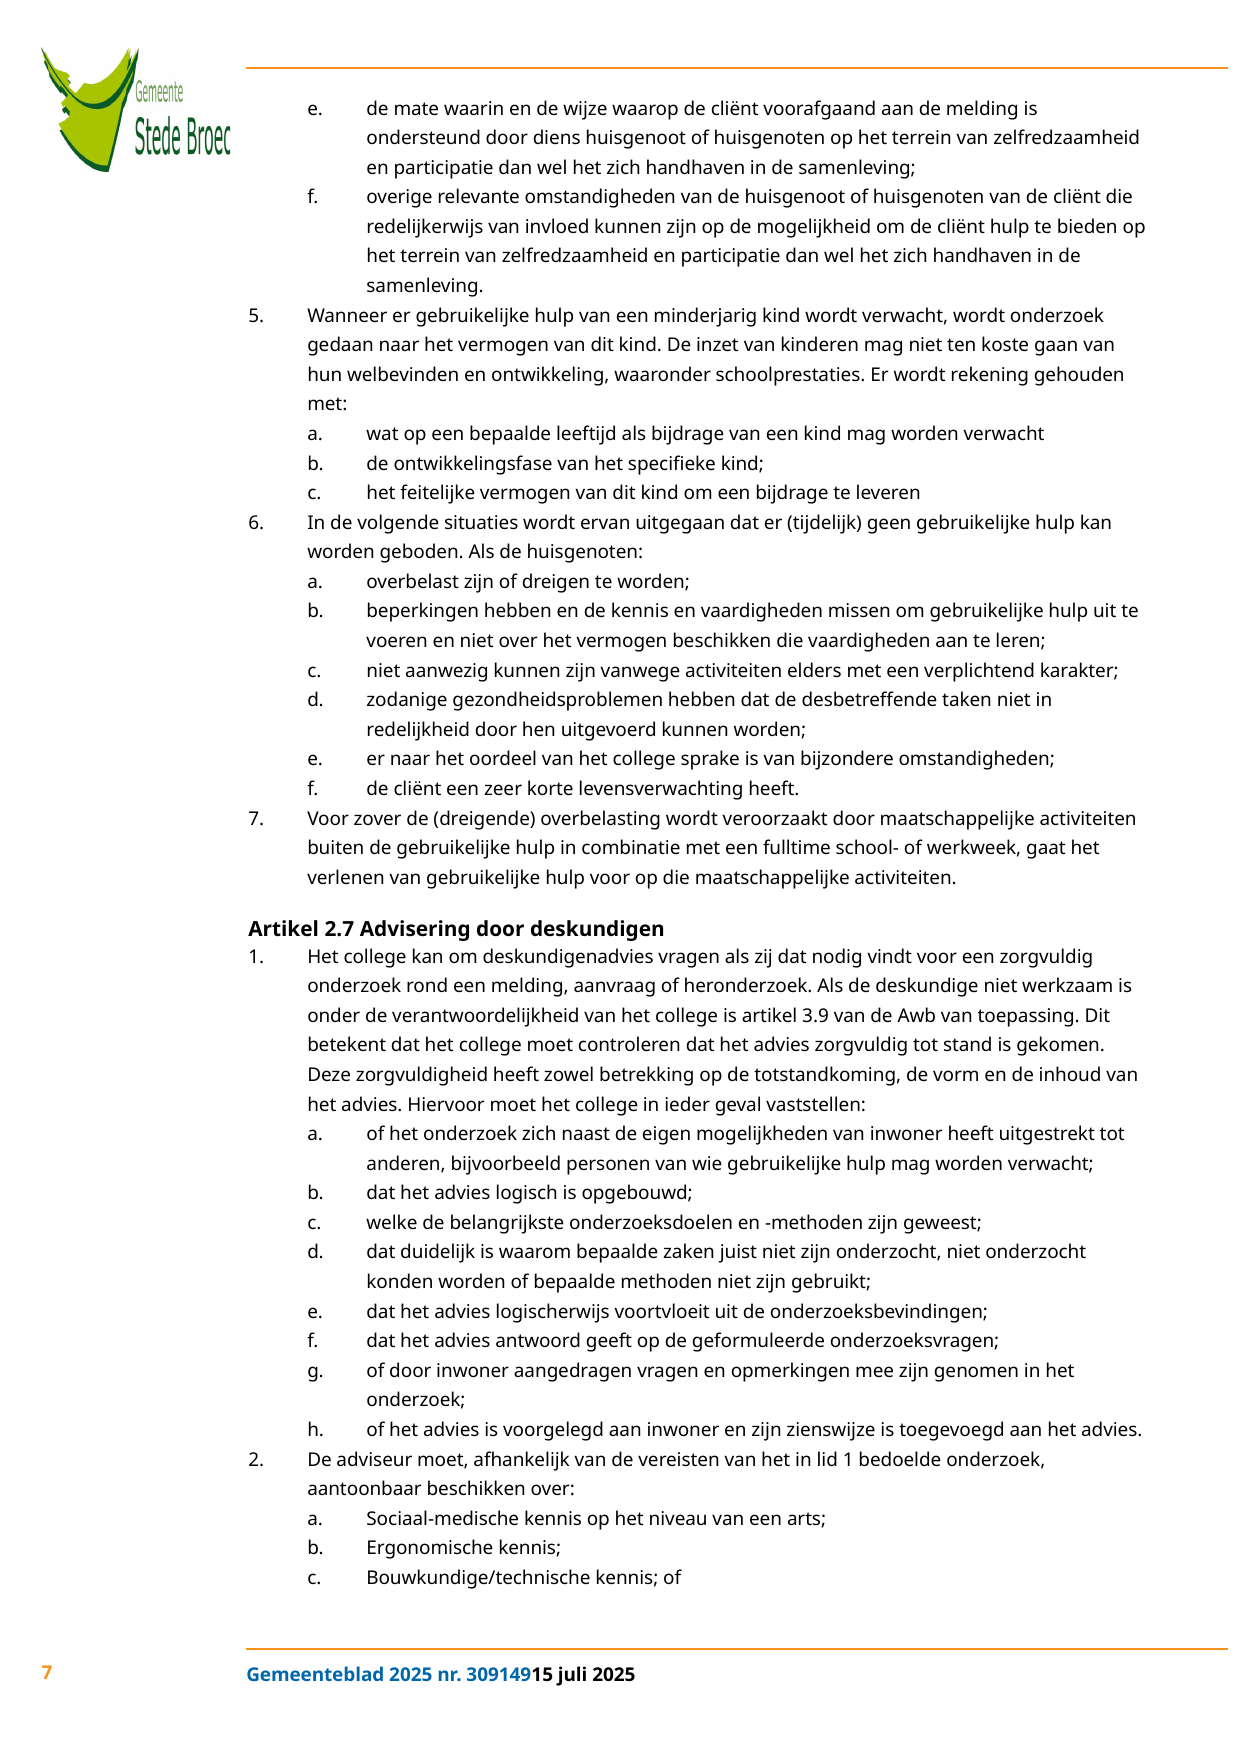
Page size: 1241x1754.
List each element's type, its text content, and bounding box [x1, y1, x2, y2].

list dat het advies antwoord geeft op de geformuleerde onderzoeksvragen; [307, 1327, 1152, 1353]
list wat op een bepaalde leeftijd als bijdrage van een kind mag worden verwacht [307, 420, 1152, 446]
list of door inwoner aangedragen vragen en opmerkingen mee zijn genomen in het onderzoek; [307, 1357, 1152, 1412]
list de mate waarin en de wijze waarop de cliënt voorafgaand aan de melding is ondersteund door diens huisgenoot of huisgenoten op het terrein van zelfredzaamheid en participatie dan wel het zich handhaven in de samenleving; [307, 95, 1152, 180]
list Het college kan om deskundigenadvies vragen als zij dat nodig vindt voor een zorgvuldig onderzoek rond een melding, aanvraag of heronderzoek. Als de deskundige niet werkzaam is onder de verantwoordelijkheid van het college is artikel 3.9 van de Awb van toepassing. Dit betekent dat het college moet controleren dat het advies zorgvuldig tot stand is gekomen. Deze zorgvuldigheid heeft zowel betrekking op de totstandkoming, de vorm en de inhoud van het advies. Hiervoor moet het college in ieder geval vaststellen: [248, 943, 1152, 1116]
list dat duidelijk is waarom bepaalde zaken juist niet zijn onderzocht, niet onderzocht konden worden of bepaalde methoden niet zijn gebruikt; [307, 1239, 1152, 1294]
list In de volgende situaties wordt ervan uitgegaan dat er (tijdelijk) geen gebruikelijke hulp kan worden geboden. Als de huisgenoten: [248, 509, 1152, 564]
list dat het advies logischerwijs voortvloeit uit de onderzoeksbevindingen; [307, 1298, 1152, 1323]
list het feitelijke vermogen van dit kind om een bijdrage te leveren [307, 479, 1152, 505]
list er naar het oordeel van het college sprake is van bijzondere omstandigheden; [307, 746, 1152, 771]
picture [41, 47, 231, 172]
list welke de belangrijkste onderzoeksdoelen en -methoden zijn geweest; [307, 1209, 1152, 1235]
list Bouwkundige/technische kennis; of [307, 1564, 1152, 1590]
text Artikel 2.7 Advisering door deskundigen [248, 914, 1152, 943]
list niet aanwezig kunnen zijn vanwege activiteiten elders met een verplichtend karakter; [307, 657, 1152, 683]
list de cliënt een zeer korte levensverwachting heeft. [307, 775, 1152, 801]
list beperkingen hebben en de kennis en vaardigheden missen om gebruikelijke hulp uit te voeren en niet over het vermogen beschikken die vaardigheden aan te leren; [307, 598, 1152, 653]
list De adviseur moet, afhankelijk van de vereisten van het in lid 1 bedoelde onderzoek, aantoonbaar beschikken over: [248, 1446, 1152, 1501]
list dat het advies logisch is opgebouwd; [307, 1179, 1152, 1205]
list Wanneer er gebruikelijke hulp van een minderjarig kind wordt verwacht, wordt onderzoek gedaan naar het vermogen van dit kind. De inzet van kinderen mag niet ten koste gaan van hun welbevinden en ontwikkeling, waaronder schoolprestaties. Er wordt rekening gehouden met: [248, 302, 1152, 416]
list zodanige gezondheidsproblemen hebben dat de desbetreffende taken niet in redelijkheid door hen uitgevoerd kunnen worden; [307, 686, 1152, 742]
list Ergonomische kennis; [307, 1534, 1152, 1560]
list of het advies is voorgelegd aan inwoner en zijn zienswijze is toegevoegd aan het advies. [307, 1416, 1152, 1442]
list of het onderzoek zich naast de eigen mogelijkheden van inwoner heeft uitgestrekt tot anderen, bijvoorbeeld personen van wie gebruikelijke hulp mag worden verwacht; [307, 1120, 1152, 1176]
list overbelast zijn of dreigen te worden; [307, 568, 1152, 594]
list Voor zover de (dreigende) overbelasting wordt veroorzaakt door maatschappelijke activiteiten buiten de gebruikelijke hulp in combinatie met een fulltime school- of werkweek, gaat het verlenen van gebruikelijke hulp voor op die maatschappelijke activiteiten. [248, 805, 1152, 890]
list Sociaal-medische kennis op het niveau van een arts; [307, 1505, 1152, 1531]
list de ontwikkelingsfase van het specifieke kind; [307, 450, 1152, 476]
list overige relevante omstandigheden van de huisgenoot of huisgenoten van de cliënt die redelijkerwijs van invloed kunnen zijn op de mogelijkheid om de cliënt hulp te bieden op het terrein van zelfredzaamheid en participatie dan wel het zich handhaven in de samenleving. [307, 183, 1152, 298]
